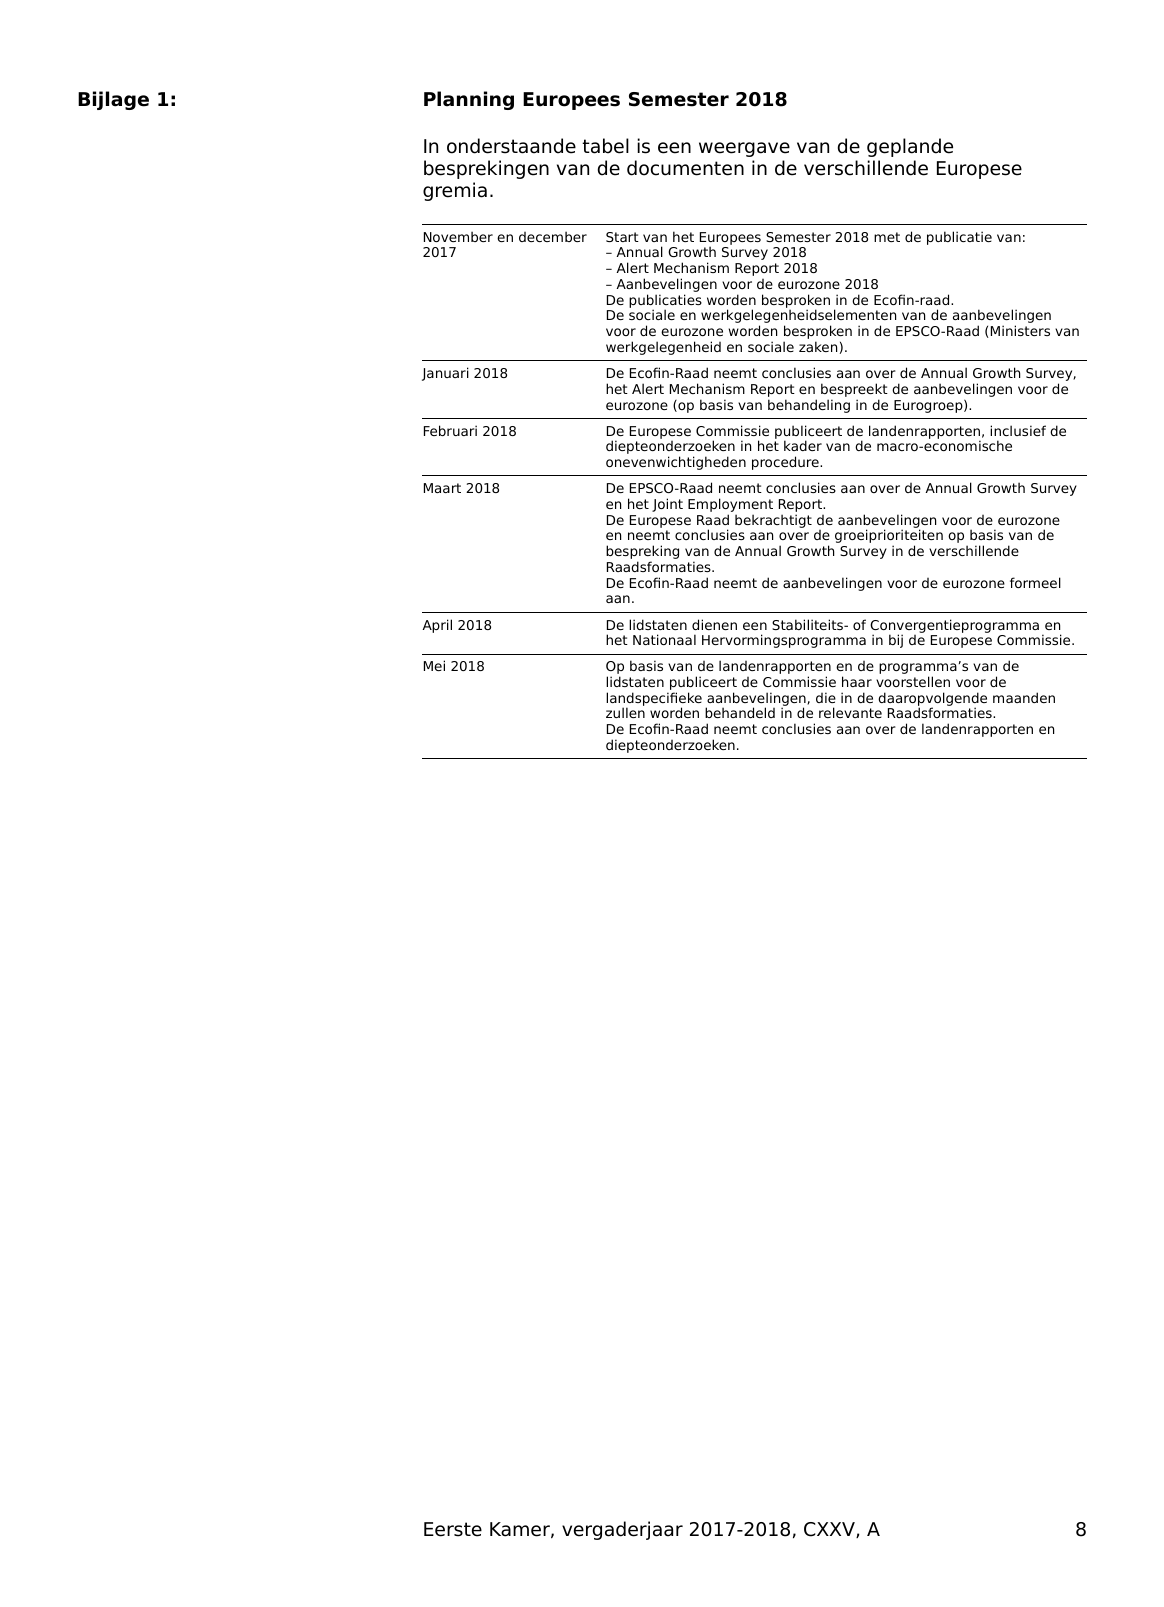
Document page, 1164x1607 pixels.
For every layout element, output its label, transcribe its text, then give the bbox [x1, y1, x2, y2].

table_cell Maart 2018 [422, 476, 599, 612]
table_header November en december 2017 [422, 225, 599, 360]
subtitle Bijlage 1: Planning Europees Semester 2018 [77, 89, 1087, 111]
table_cell Januari 2018 [422, 361, 599, 418]
table_cell Februari 2018 [422, 419, 599, 475]
table_cell De EPSCO-Raad neemt conclusies aan over de Annual Growth Survey en het Joint Employment Report. De Europese Raad bekrachtigt de aanbevelingen voor de eurozone en neemt conclusies aan over de groeiprioriteiten op basis van de bespreking van de Annual Growth Survey in de verschillende Raadsformaties. De Ecofin-Raad neemt de aanbevelingen voor de eurozone formeel aan. [599, 476, 1087, 612]
table_cell De Europese Commissie publiceert de landenrapporten, inclusief de diepteonderzoeken in het kader van de macro-economische onevenwichtigheden procedure. [599, 419, 1087, 475]
text In onderstaande tabel is een weergave van de geplande besprekingen van de documenten in de verschillende Europese gremia. [422, 136, 1087, 202]
table_cell April 2018 [422, 613, 599, 653]
table_cell Mei 2018 [422, 655, 599, 758]
table_cell Op basis van de landenrapporten en de programma’s van de lidstaten publiceert de Commissie haar voorstellen voor de landspecifieke aanbevelingen, die in de daaropvolgende maanden zullen worden behandeld in de relevante Raadsformaties. De Ecofin-Raad neemt conclusies aan over de landenrapporten en diepteonderzoeken. [599, 655, 1087, 758]
table_header Start van het Europees Semester 2018 met de publicatie van: – Annual Growth Survey 2018 – Alert Mechanism Report 2018 – Aanbevelingen voor de eurozone 2018 De publicaties worden besproken in de Ecofin-raad. De sociale en werkgelegenheidselementen van de aanbevelingen voor de eurozone worden besproken in de EPSCO-Raad (Ministers van werkgelegenheid en sociale zaken). [599, 225, 1087, 360]
table_cell De Ecofin-Raad neemt conclusies aan over de Annual Growth Survey, het Alert Mechanism Report en bespreekt de aanbevelingen voor de eurozone (op basis van behandeling in de Eurogroep). [599, 361, 1087, 418]
table_cell De lidstaten dienen een Stabiliteits- of Convergentieprogramma en het Nationaal Hervormingsprogramma in bij de Europese Commissie. [599, 613, 1087, 653]
